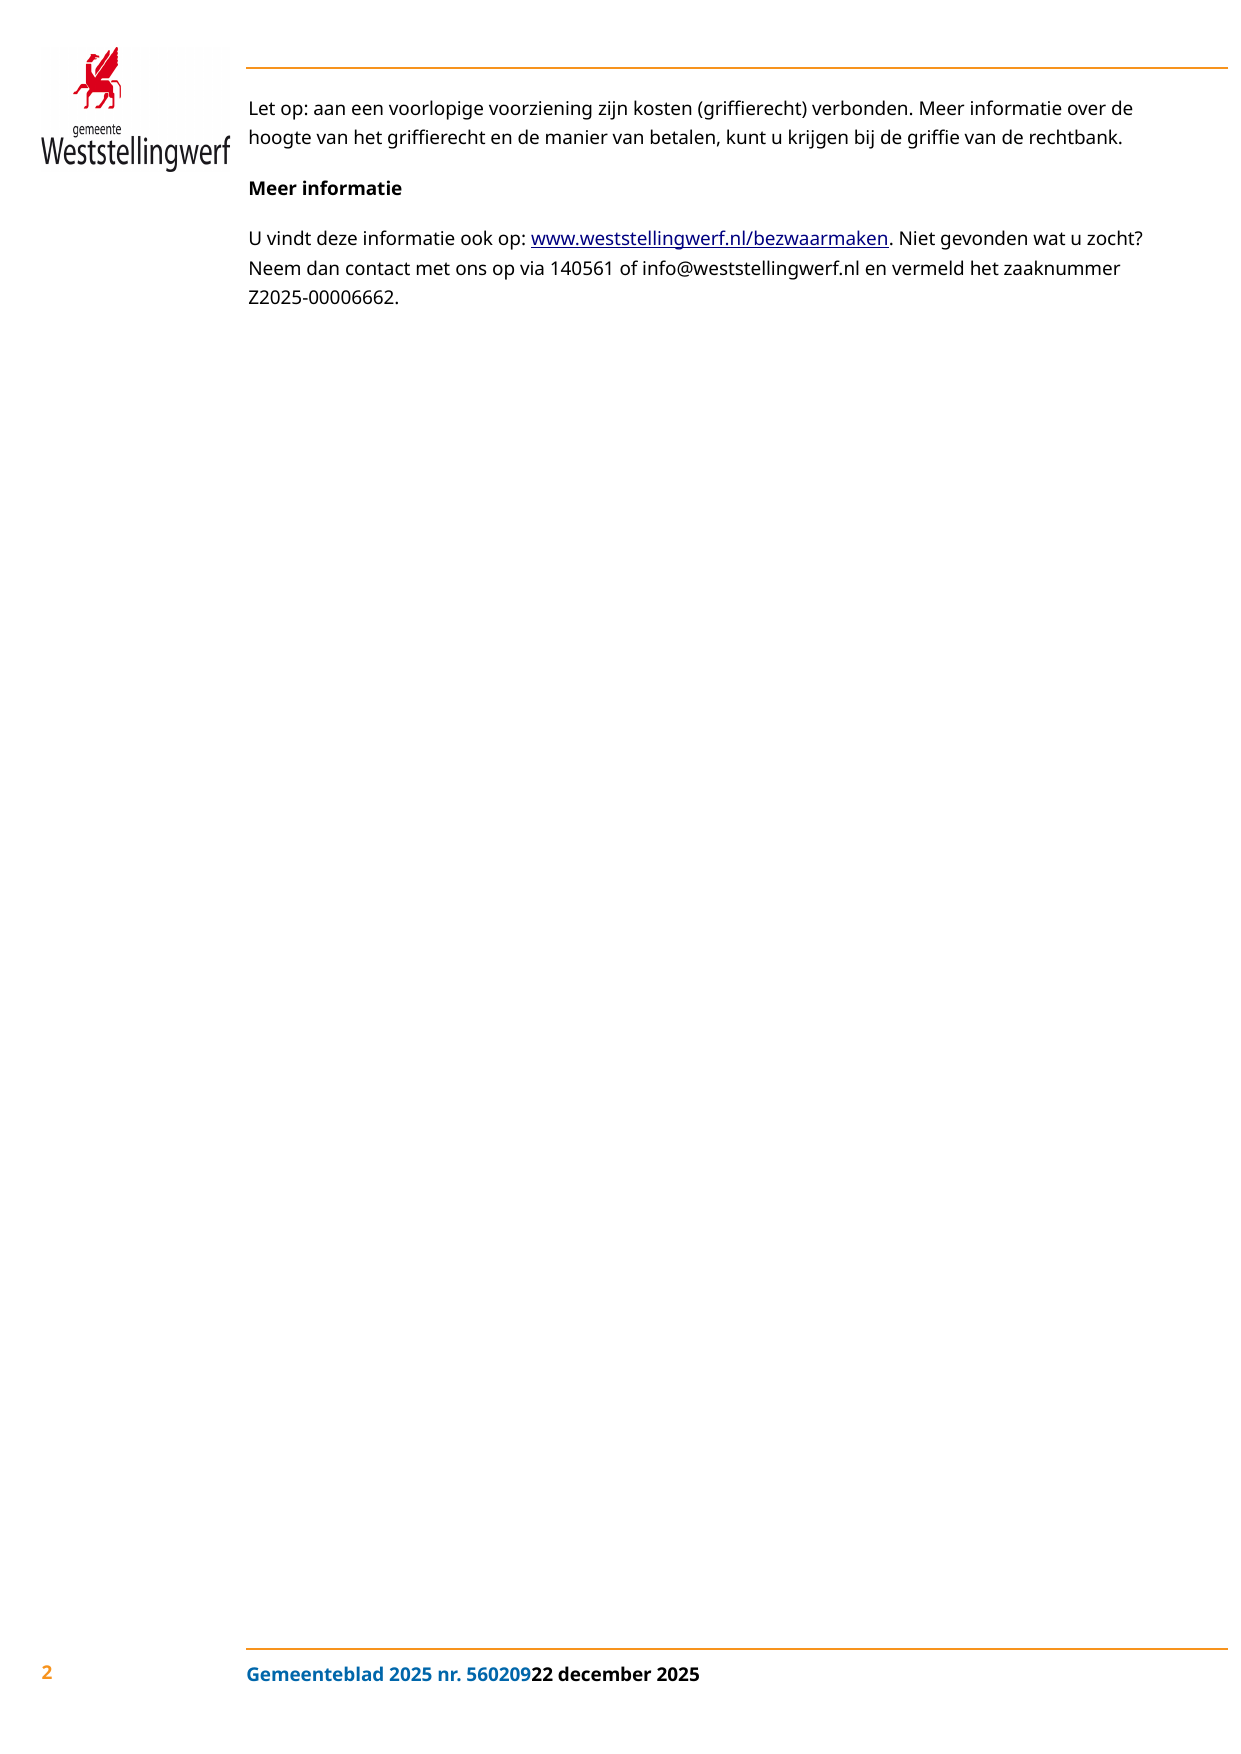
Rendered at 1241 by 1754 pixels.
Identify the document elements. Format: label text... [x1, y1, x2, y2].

text U vindt deze informatie ook op: www.weststellingwerf.nl/bezwaarmaken. Niet gevonden wat u zocht? Neem dan contact met ons op via 140561 of info@weststellingwerf.nl en vermeld het zaaknummer Z2025-00006662. [248, 225, 1152, 310]
text Let op: aan een voorlopige voorziening zijn kosten (griffierecht) verbonden. Meer informatie over de hoogte van het griffierecht en de manier van betalen, kunt u krijgen bij de griffie van de rechtbank. [248, 95, 1152, 150]
text Meer informatie [248, 175, 1152, 201]
picture [41, 47, 231, 172]
